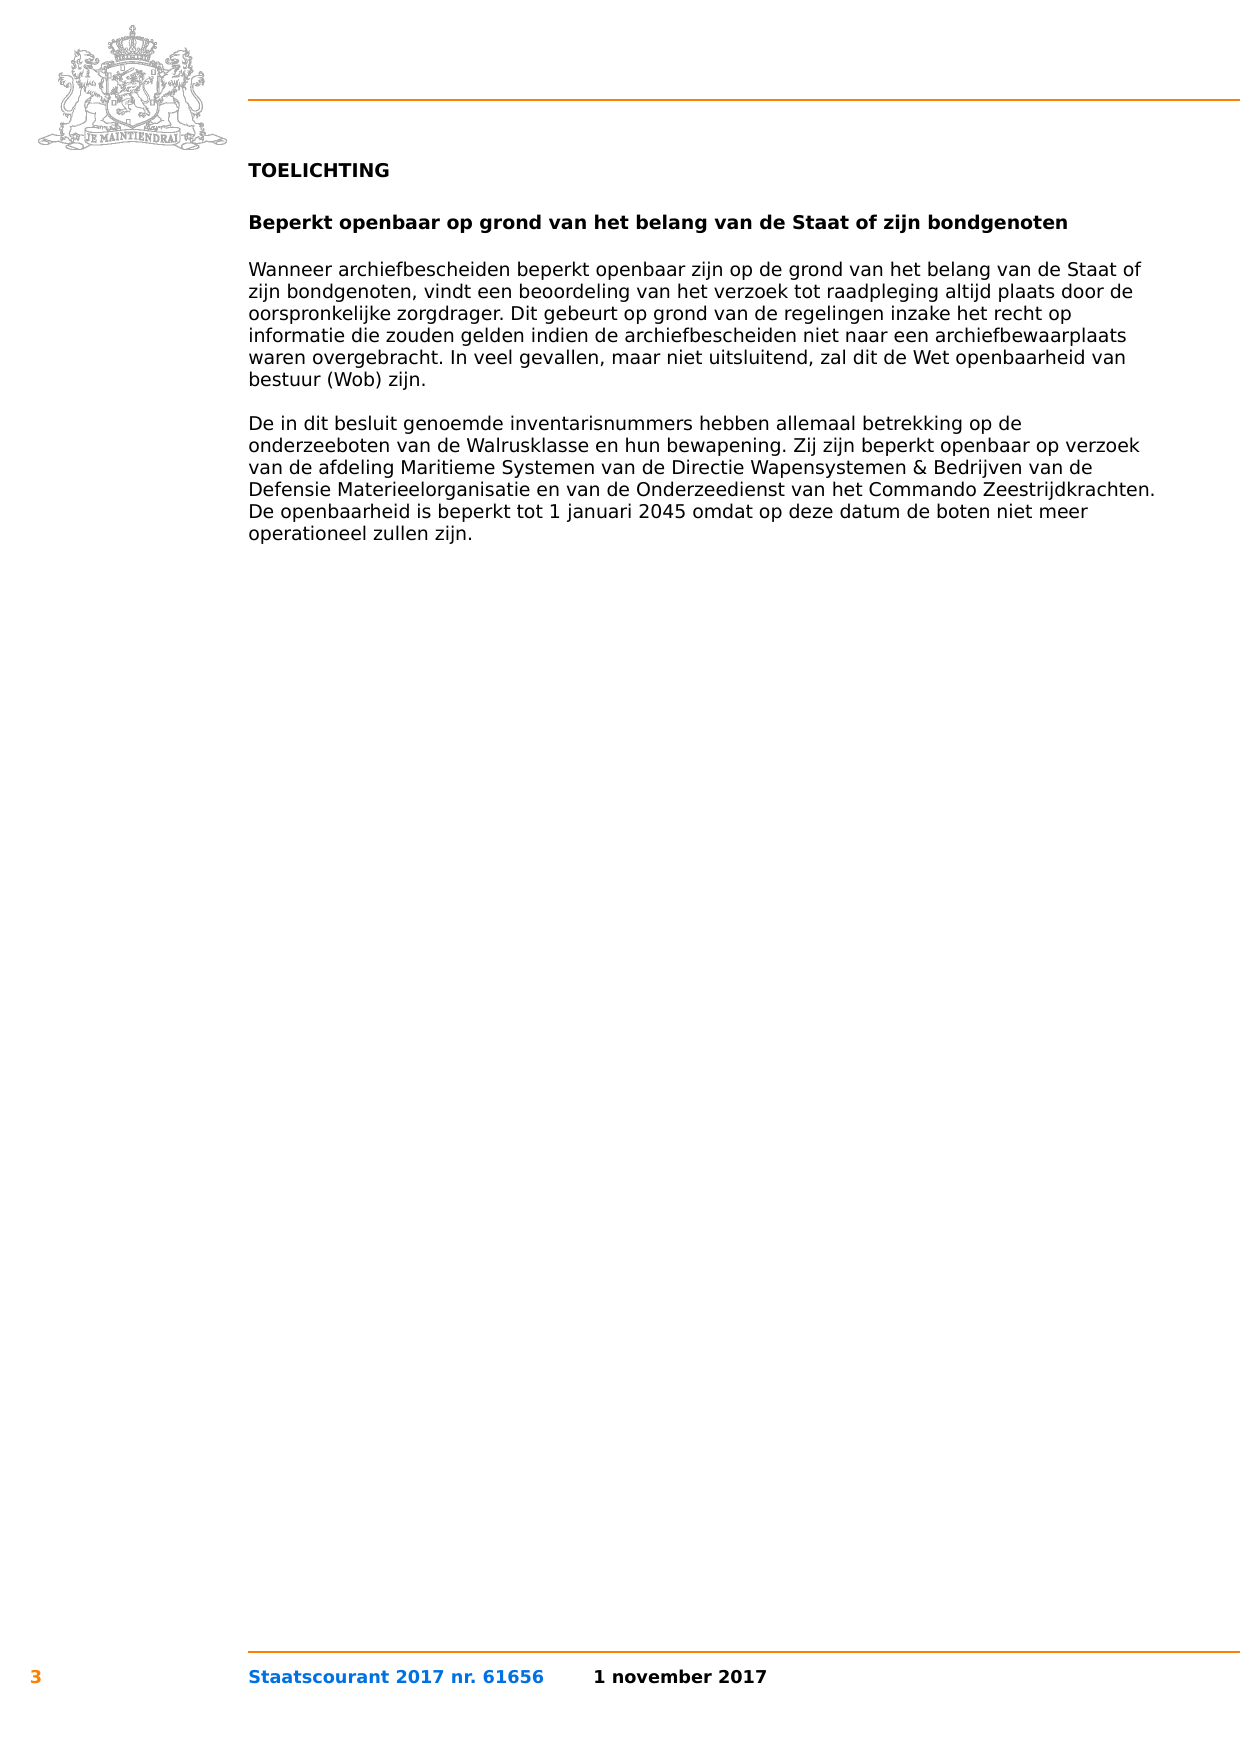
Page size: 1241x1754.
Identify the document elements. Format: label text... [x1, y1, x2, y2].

text De in dit besluit genoemde inventarisnummers hebben allemaal betrekking op de onderzeeboten van de Walrusklasse en hun bewapening. Zij zijn beperkt openbaar op verzoek van de afdeling Maritieme Systemen van de Directie Wapensystemen & Bedrijven van de Defensie Materieelorganisatie en van de Onderzeedienst van het Commando Zeestrijdkrachten. [248, 413, 1163, 501]
text Wanneer archiefbescheiden beperkt openbaar zijn op de grond van het belang van de Staat of zijn bondgenoten, vindt een beoordeling van het verzoek tot raadpleging altijd plaats door de oorspronkelijke zorgdrager. Dit gebeurt op grond van de regelingen inzake het recht op informatie die zouden gelden indien de archiefbescheiden niet naar een archiefbewaarplaats waren overgebracht. In veel gevallen, maar niet uitsluitend, zal dit de Wet openbaarheid van bestuur (Wob) zijn. [248, 259, 1163, 391]
text De openbaarheid is beperkt tot 1 januari 2045 omdat op deze datum de boten niet meer operationeel zullen zijn. [248, 501, 1163, 544]
subtitle TOELICHTING [248, 160, 1163, 182]
subtitle Beperkt openbaar op grond van het belang van de Staat of zijn bondgenoten [248, 212, 1163, 234]
picture [38, 25, 227, 150]
